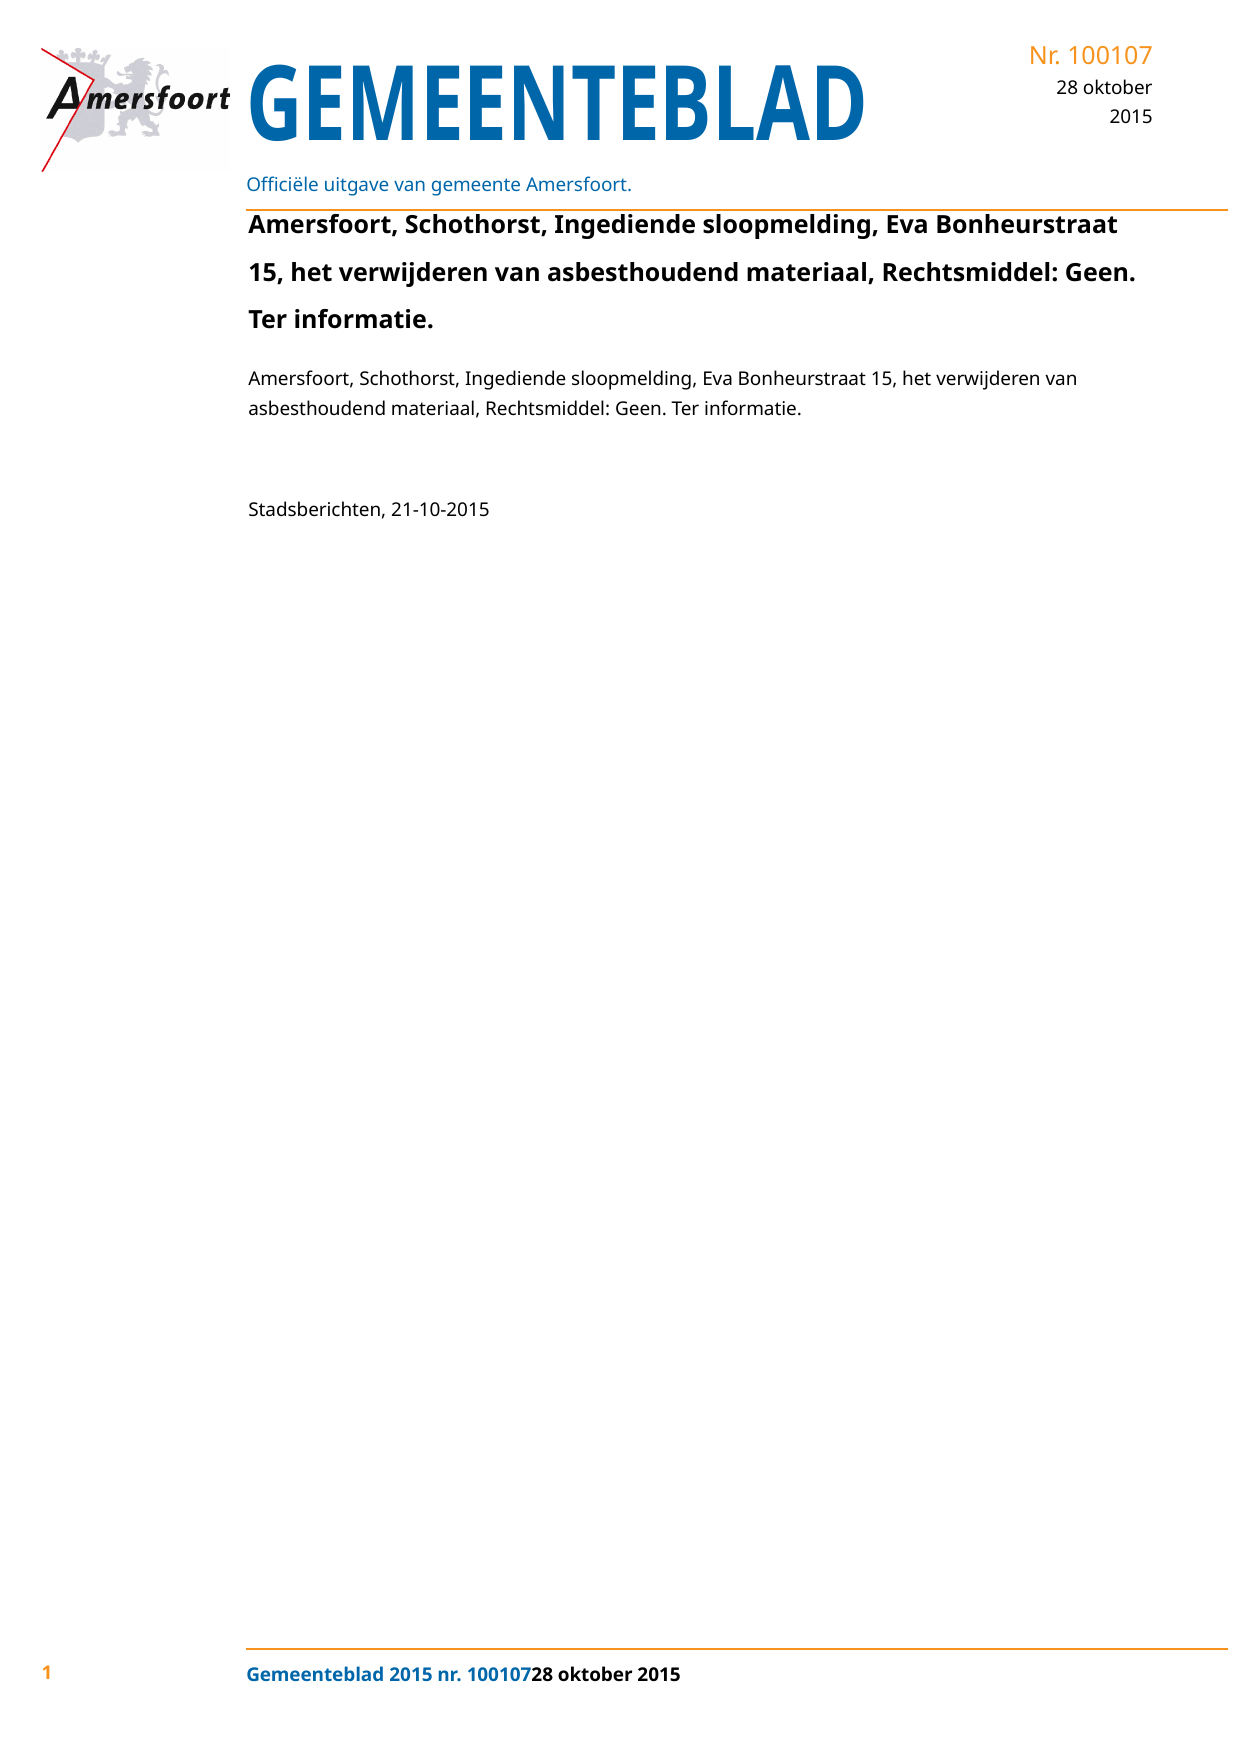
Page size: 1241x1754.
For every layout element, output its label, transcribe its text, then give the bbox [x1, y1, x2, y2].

picture [41, 47, 231, 172]
text Stadsberichten, 21-10-2015 [248, 496, 1152, 522]
text Amersfoort, Schothorst, Ingediende sloopmelding, Eva Bonheurstraat 15, het verwijderen van asbesthoudend materiaal, Rechtsmiddel: Geen. Ter informatie. [248, 211, 1152, 336]
text Amersfoort, Schothorst, Ingediende sloopmelding, Eva Bonheurstraat 15, het verwijderen van asbesthoudend materiaal, Rechtsmiddel: Geen. Ter informatie. [248, 366, 1152, 421]
